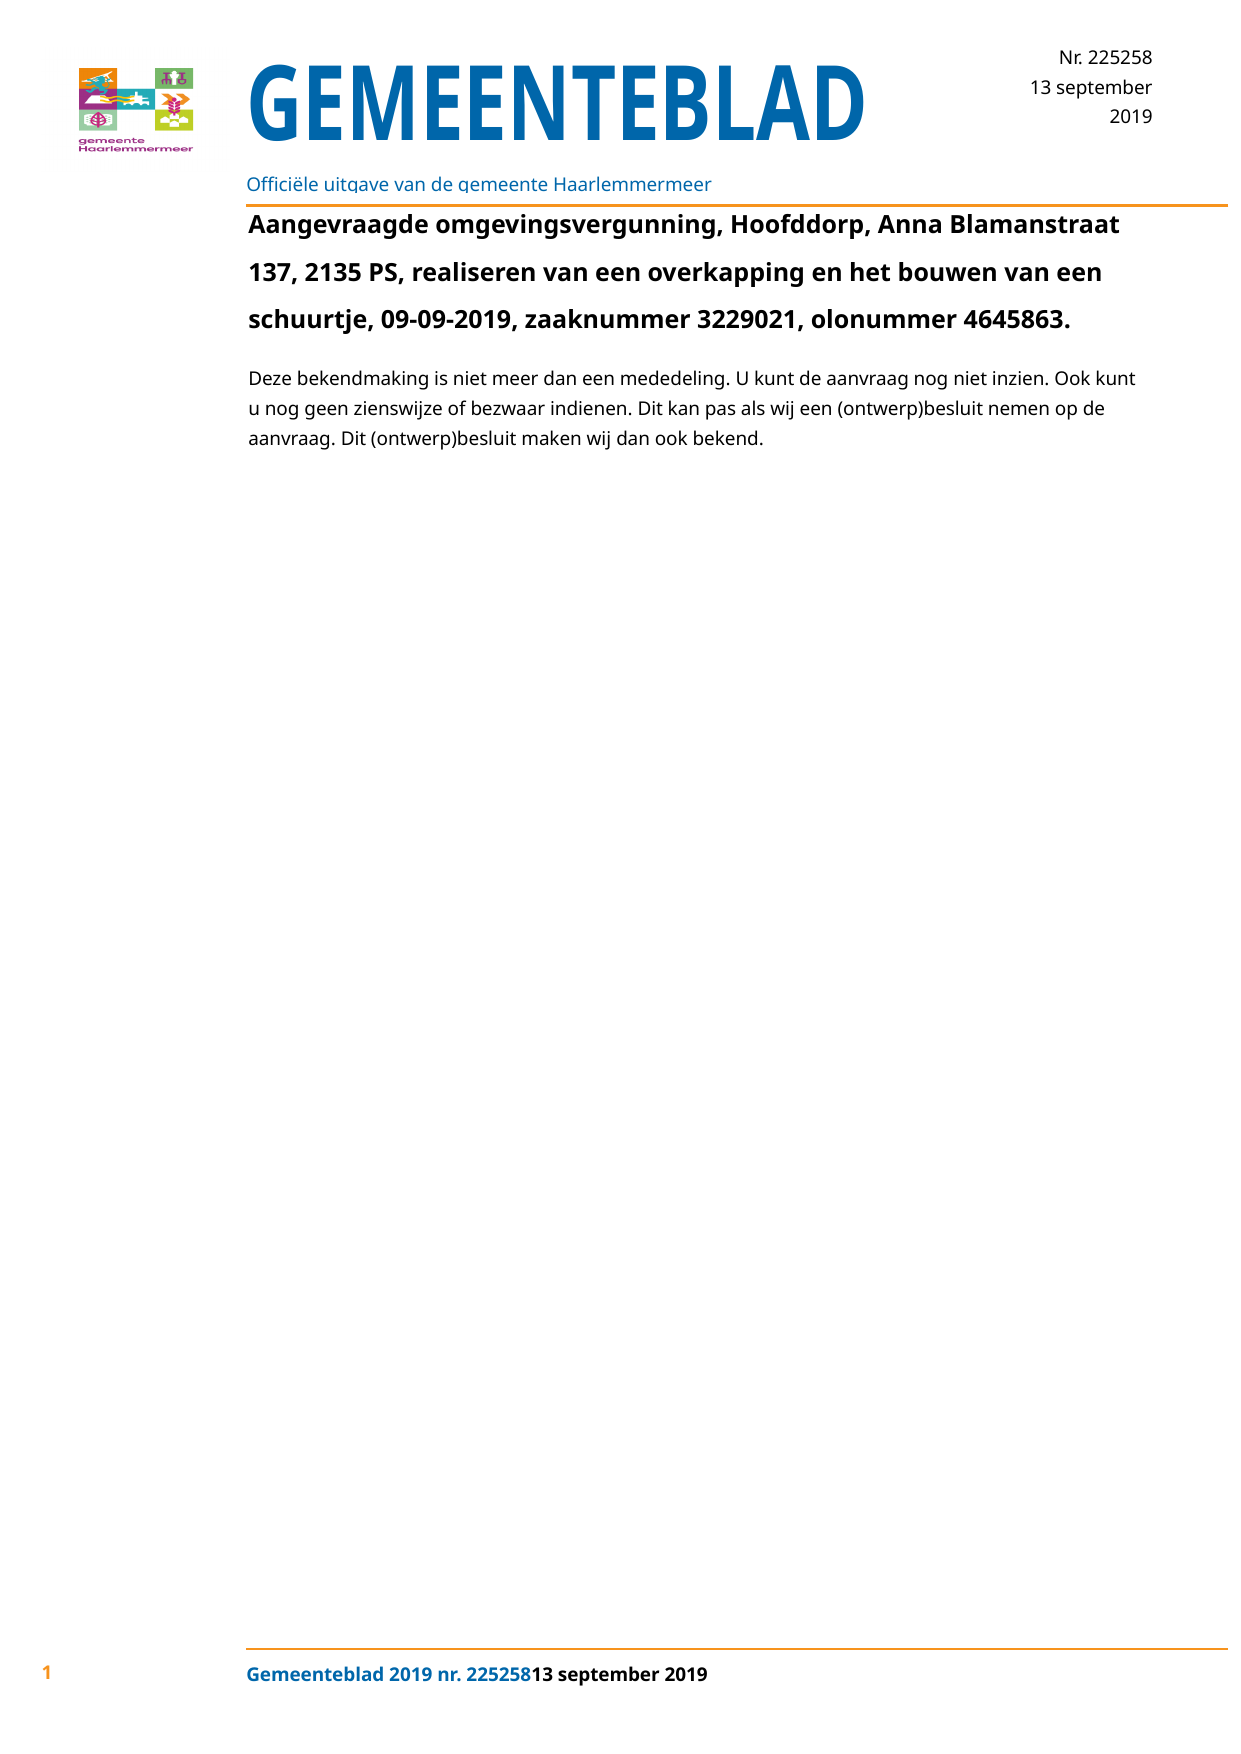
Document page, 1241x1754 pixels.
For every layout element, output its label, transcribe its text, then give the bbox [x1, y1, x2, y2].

text Deze bekendmaking is niet meer dan een mededeling. U kunt de aanvraag nog niet inzien. Ook kunt u nog geen zienswijze of bezwaar indienen. Dit kan pas als wij een (ontwerp)besluit nemen op de aanvraag. Dit (ontwerp)besluit maken wij dan ook bekend. [248, 366, 1152, 450]
text Aangevraagde omgevingsvergunning, Hoofddorp, Anna Blamanstraat 137, 2135 PS, realiseren van een overkapping en het bouwen van een schuurtje, 09-09-2019, zaaknummer 3229021, olonummer 4645863. [248, 207, 1152, 336]
picture [41, 47, 231, 172]
